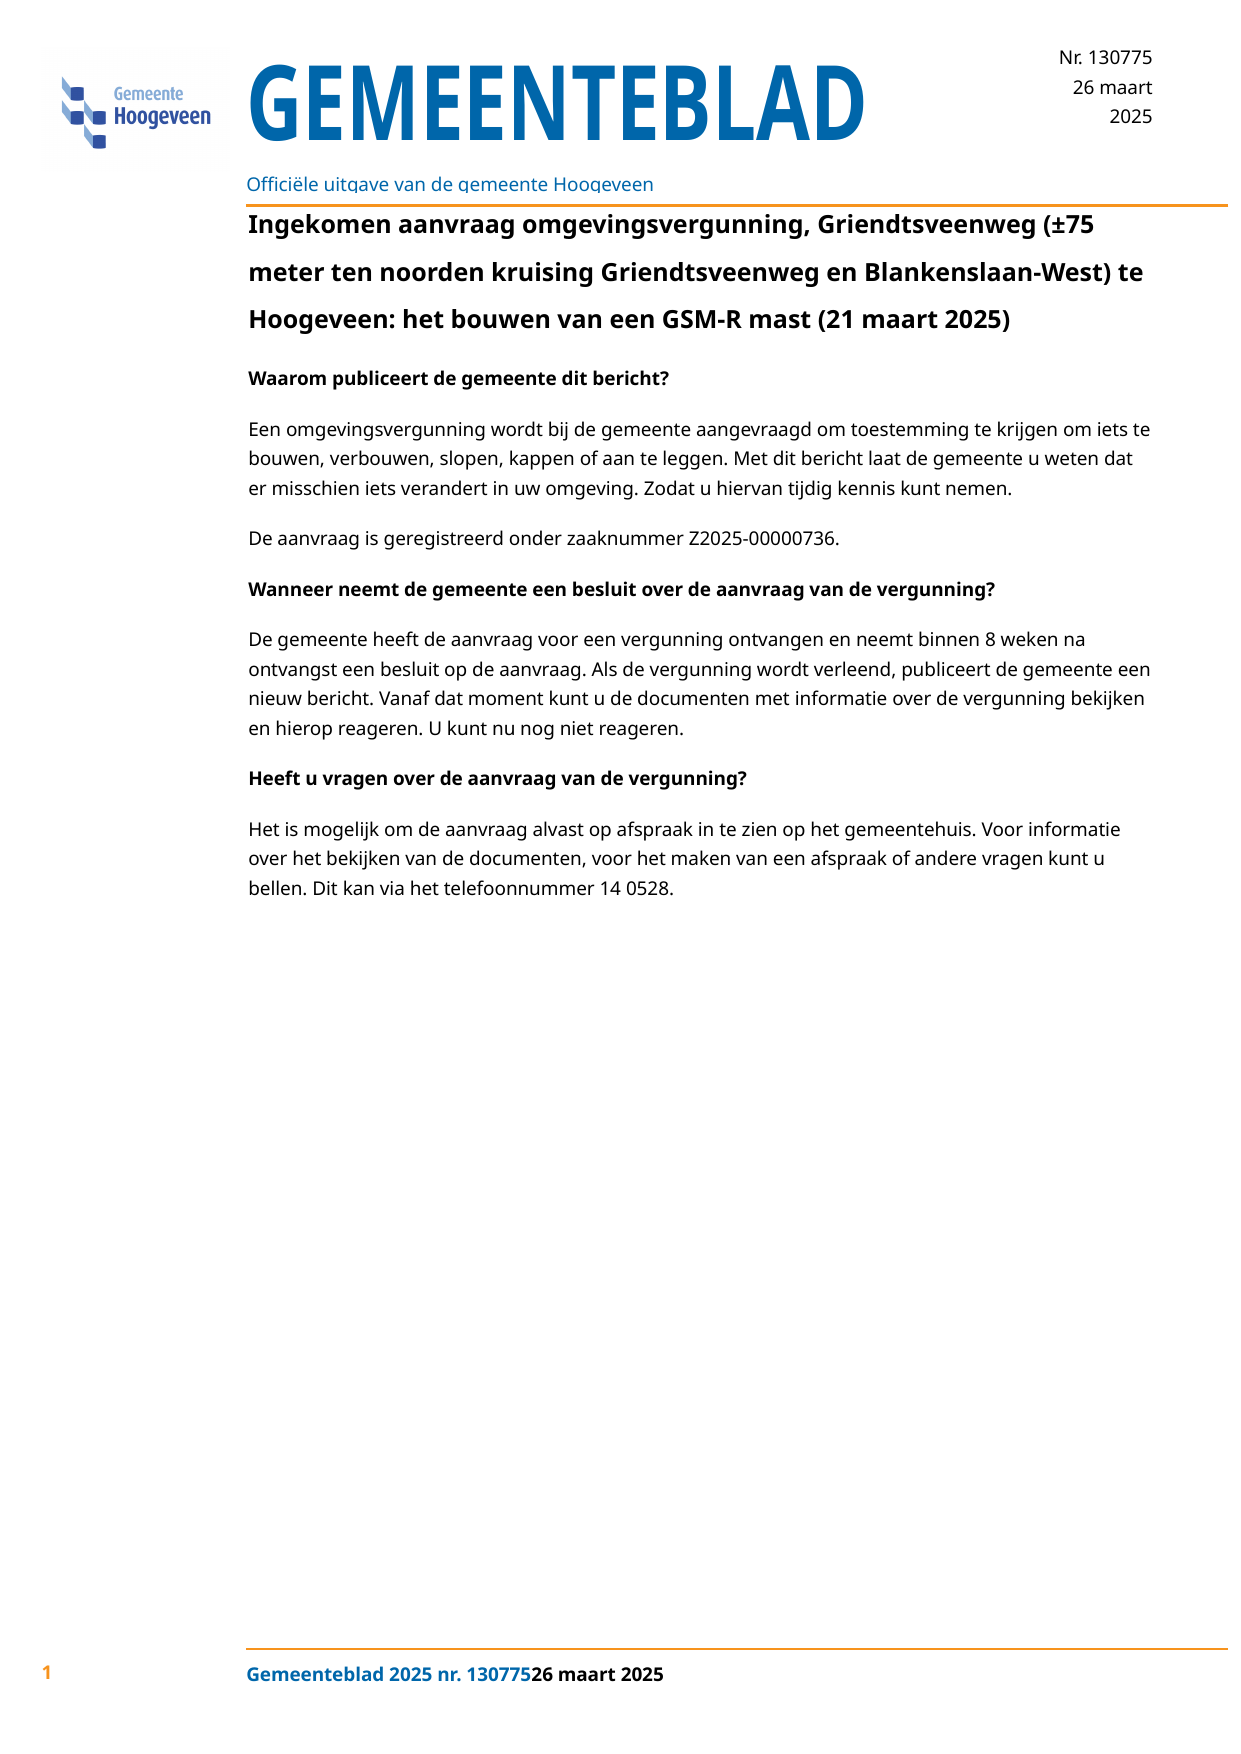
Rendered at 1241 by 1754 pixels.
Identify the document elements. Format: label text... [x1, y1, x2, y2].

text Een omgevingsvergunning wordt bij de gemeente aangevraagd om toestemming te krijgen om iets te bouwen, verbouwen, slopen, kappen of aan te leggen. Met dit bericht laat de gemeente u weten dat er misschien iets verandert in uw omgeving. Zodat u hiervan tijdig kennis kunt nemen. [248, 416, 1152, 501]
text Het is mogelijk om de aanvraag alvast op afspraak in te zien op het gemeentehuis. Voor informatie over het bekijken van de documenten, voor het maken van een afspraak of andere vragen kunt u bellen. Dit kan via het telefoonnummer 14 0528. [248, 816, 1152, 901]
text Waarom publiceert de gemeente dit bericht? [248, 366, 1152, 391]
text De aanvraag is geregistreerd onder zaaknummer Z2025-00000736. [248, 526, 1152, 551]
text Ingekomen aanvraag omgevingsvergunning, Griendtsveenweg (±75 meter ten noorden kruising Griendtsveenweg en Blankenslaan-West) te Hoogeveen: het bouwen van een GSM-R mast (21 maart 2025) [248, 207, 1152, 336]
text Heeft u vragen over de aanvraag van de vergunning? [248, 766, 1152, 791]
text De gemeente heeft de aanvraag voor een vergunning ontvangen en neemt binnen 8 weken na ontvangst een besluit op de aanvraag. Als de vergunning wordt verleend, publiceert de gemeente een nieuw bericht. Vanaf dat moment kunt u de documenten met informatie over de vergunning bekijken en hierop reageren. U kunt nu nog niet reageren. [248, 626, 1152, 741]
picture [41, 47, 231, 172]
text Wanneer neemt de gemeente een besluit over de aanvraag van de vergunning? [248, 576, 1152, 602]
